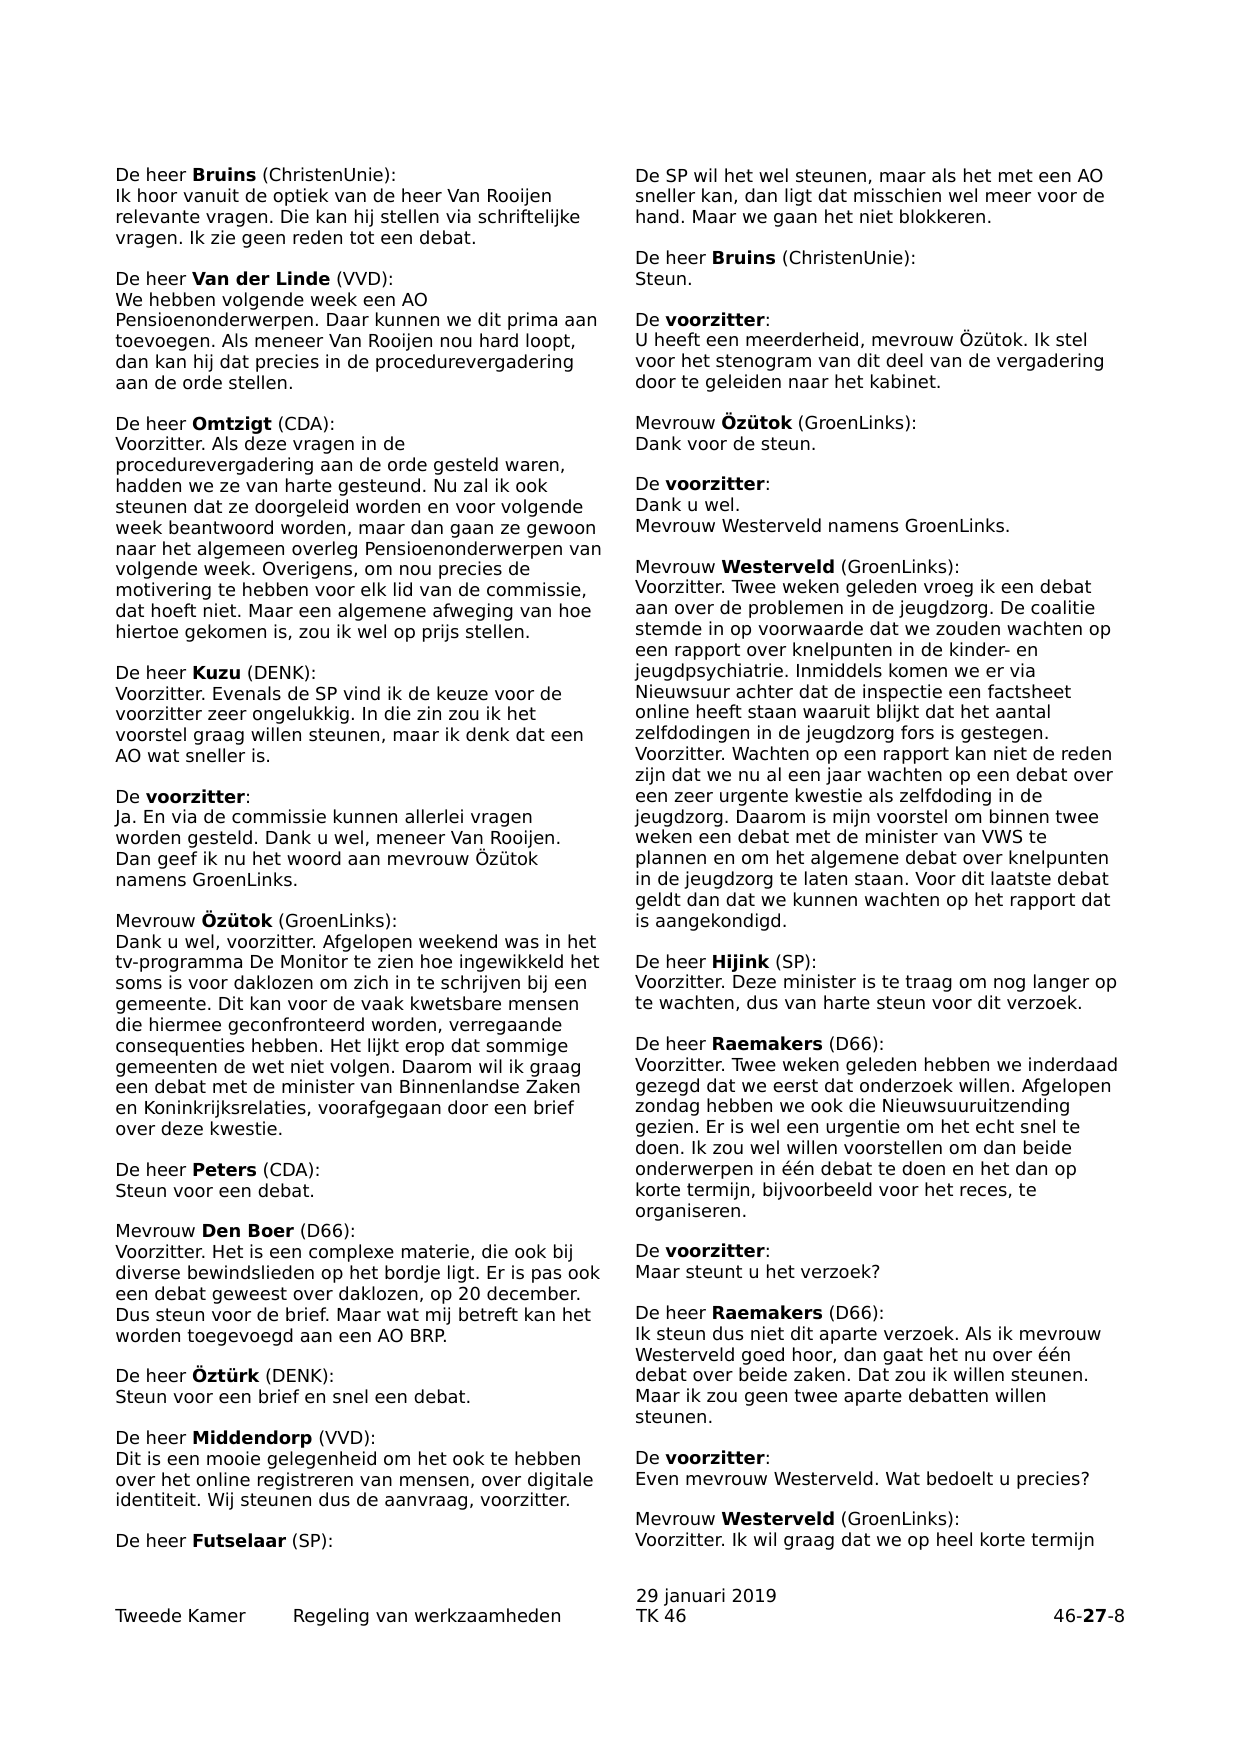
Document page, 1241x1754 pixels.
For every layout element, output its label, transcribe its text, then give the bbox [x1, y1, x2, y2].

text Mevrouw Westerveld (GroenLinks): [635, 1509, 1125, 1530]
text De heer Öztürk (DENK): [115, 1366, 605, 1387]
text Voorzitter. Het is een complexe materie, die ook bij diverse bewindslieden op het bordje ligt. Er is pas ook een debat geweest over daklozen, op 20 december. Dus steun voor de brief. Maar wat mij betreft kan het worden toegevoegd aan een AO BRP. [115, 1242, 605, 1346]
text De heer Kuzu (DENK): [115, 662, 605, 683]
text Voorzitter. Wachten op een rapport kan niet de reden zijn dat we nu al een jaar wachten op een debat over een zeer urgente kwestie als zelfdoding in de jeugdzorg. Daarom is mijn voorstel om binnen twee weken een debat met de minister van VWS te plannen en om het algemene debat over knelpunten in de jeugdzorg te laten staan. Voor dit laatste debat geldt dan dat we kunnen wachten op het rapport dat is aangekondigd. [635, 744, 1125, 931]
text Ik steun dus niet dit aparte verzoek. Als ik mevrouw Westerveld goed hoor, dan gaat het nu over één debat over beide zaken. Dat zou ik willen steunen. Maar ik zou geen twee aparte debatten willen steunen. [635, 1323, 1125, 1428]
text Voorzitter. Deze minister is te traag om nog langer op te wachten, dus van harte steun voor dit verzoek. [635, 972, 1125, 1014]
text Mevrouw Özütok (GroenLinks): [635, 413, 1125, 433]
text Voorzitter. Twee weken geleden hebben we inderdaad gezegd dat we eerst dat onderzoek willen. Afgelopen zondag hebben we ook die Nieuwsuuruitzending gezien. Er is wel een urgentie om het echt snel te doen. Ik zou wel willen voorstellen om dan beide onderwerpen in één debat te doen en het dan op korte termijn, bijvoorbeeld voor het reces, te organiseren. [635, 1054, 1125, 1221]
text De voorzitter: [635, 1448, 1125, 1468]
text De heer Futselaar (SP): [115, 1531, 605, 1552]
text U heeft een meerderheid, mevrouw Özütok. Ik stel voor het stenogram van dit deel van de vergadering door te geleiden naar het kabinet. [635, 330, 1125, 393]
text De voorzitter: [115, 787, 605, 807]
text De voorzitter: [635, 474, 1125, 495]
text Voorzitter. Evenals de SP vind ik de keuze voor de voorzitter zeer ongelukkig. In die zin zou ik het voorstel graag willen steunen, maar ik denk dat een AO wat sneller is. [115, 683, 605, 767]
text We hebben volgende week een AO Pensioenonderwerpen. Daar kunnen we dit prima aan toevoegen. Als meneer Van Rooijen nou hard loopt, dan kan hij dat precies in de procedurevergadering aan de orde stellen. [115, 289, 605, 393]
text Dit is een mooie gelegenheid om het ook te hebben over het online registreren van mensen, over digitale identiteit. Wij steunen dus de aanvraag, voorzitter. [115, 1448, 605, 1511]
text De voorzitter: [635, 1241, 1125, 1262]
text De heer Hijink (SP): [635, 951, 1125, 972]
text De heer Middendorp (VVD): [115, 1428, 605, 1448]
text De voorzitter: [635, 309, 1125, 330]
text Mevrouw Özütok (GroenLinks): [115, 911, 605, 931]
text De heer Van der Linde (VVD): [115, 268, 605, 289]
text Voorzitter. Ik wil graag dat we op heel korte termijn [635, 1530, 1125, 1551]
text De heer Bruins (ChristenUnie): [115, 165, 605, 186]
text Ja. En via de commissie kunnen allerlei vragen worden gesteld. Dank u wel, meneer Van Rooijen. [115, 807, 605, 849]
text Dan geef ik nu het woord aan mevrouw Özütok namens GroenLinks. [115, 849, 605, 891]
text Maar steunt u het verzoek? [635, 1262, 1125, 1283]
text Steun. [635, 268, 1125, 289]
text De heer Omtzigt (CDA): [115, 413, 605, 434]
text Mevrouw Westerveld (GroenLinks): [635, 557, 1125, 577]
text Dank u wel. [635, 495, 1125, 516]
text Ik hoor vanuit de optiek van de heer Van Rooijen relevante vragen. Die kan hij stellen via schriftelijke vragen. Ik zie geen reden tot een debat. [115, 186, 605, 248]
text De heer Bruins (ChristenUnie): [635, 248, 1125, 268]
text Even mevrouw Westerveld. Wat bedoelt u precies? [635, 1468, 1125, 1489]
text De heer Raemakers (D66): [635, 1303, 1125, 1323]
text Steun voor een brief en snel een debat. [115, 1387, 605, 1408]
text De heer Peters (CDA): [115, 1160, 605, 1180]
text De SP wil het wel steunen, maar als het met een AO sneller kan, dan ligt dat misschien wel meer voor de hand. Maar we gaan het niet blokkeren. [635, 165, 1125, 228]
text Mevrouw Westerveld namens GroenLinks. [635, 516, 1125, 537]
text Dank u wel, voorzitter. Afgelopen weekend was in het tv-programma De Monitor te zien hoe ingewikkeld het soms is voor daklozen om zich in te schrijven bij een gemeente. Dit kan voor de vaak kwetsbare mensen die hiermee geconfronteerd worden, verregaande consequenties hebben. Het lijkt erop dat sommige gemeenten de wet niet volgen. Daarom wil ik graag een debat met de minister van Binnenlandse Zaken en Koninkrijksrelaties, voorafgegaan door een brief over deze kwestie. [115, 931, 605, 1140]
text Voorzitter. Twee weken geleden vroeg ik een debat aan over de problemen in de jeugdzorg. De coalitie stemde in op voorwaarde dat we zouden wachten op een rapport over knelpunten in de kinder- en jeugdpsychiatrie. Inmiddels komen we er via Nieuwsuur achter dat de inspectie een factsheet online heeft staan waaruit blijkt dat het aantal zelfdodingen in de jeugdzorg fors is gestegen. [635, 577, 1125, 744]
text Voorzitter. Als deze vragen in de procedurevergadering aan de orde gesteld waren, hadden we ze van harte gesteund. Nu zal ik ook steunen dat ze doorgeleid worden en voor volgende week beantwoord worden, maar dan gaan ze gewoon naar het algemeen overleg Pensioenonderwerpen van volgende week. Overigens, om nou precies de motivering te hebben voor elk lid van de commissie, dat hoeft niet. Maar een algemene afweging van hoe hiertoe gekomen is, zou ik wel op prijs stellen. [115, 434, 605, 642]
text Dank voor de steun. [635, 433, 1125, 454]
text De heer Raemakers (D66): [635, 1034, 1125, 1054]
text Mevrouw Den Boer (D66): [115, 1221, 605, 1242]
text Steun voor een debat. [115, 1180, 605, 1201]
